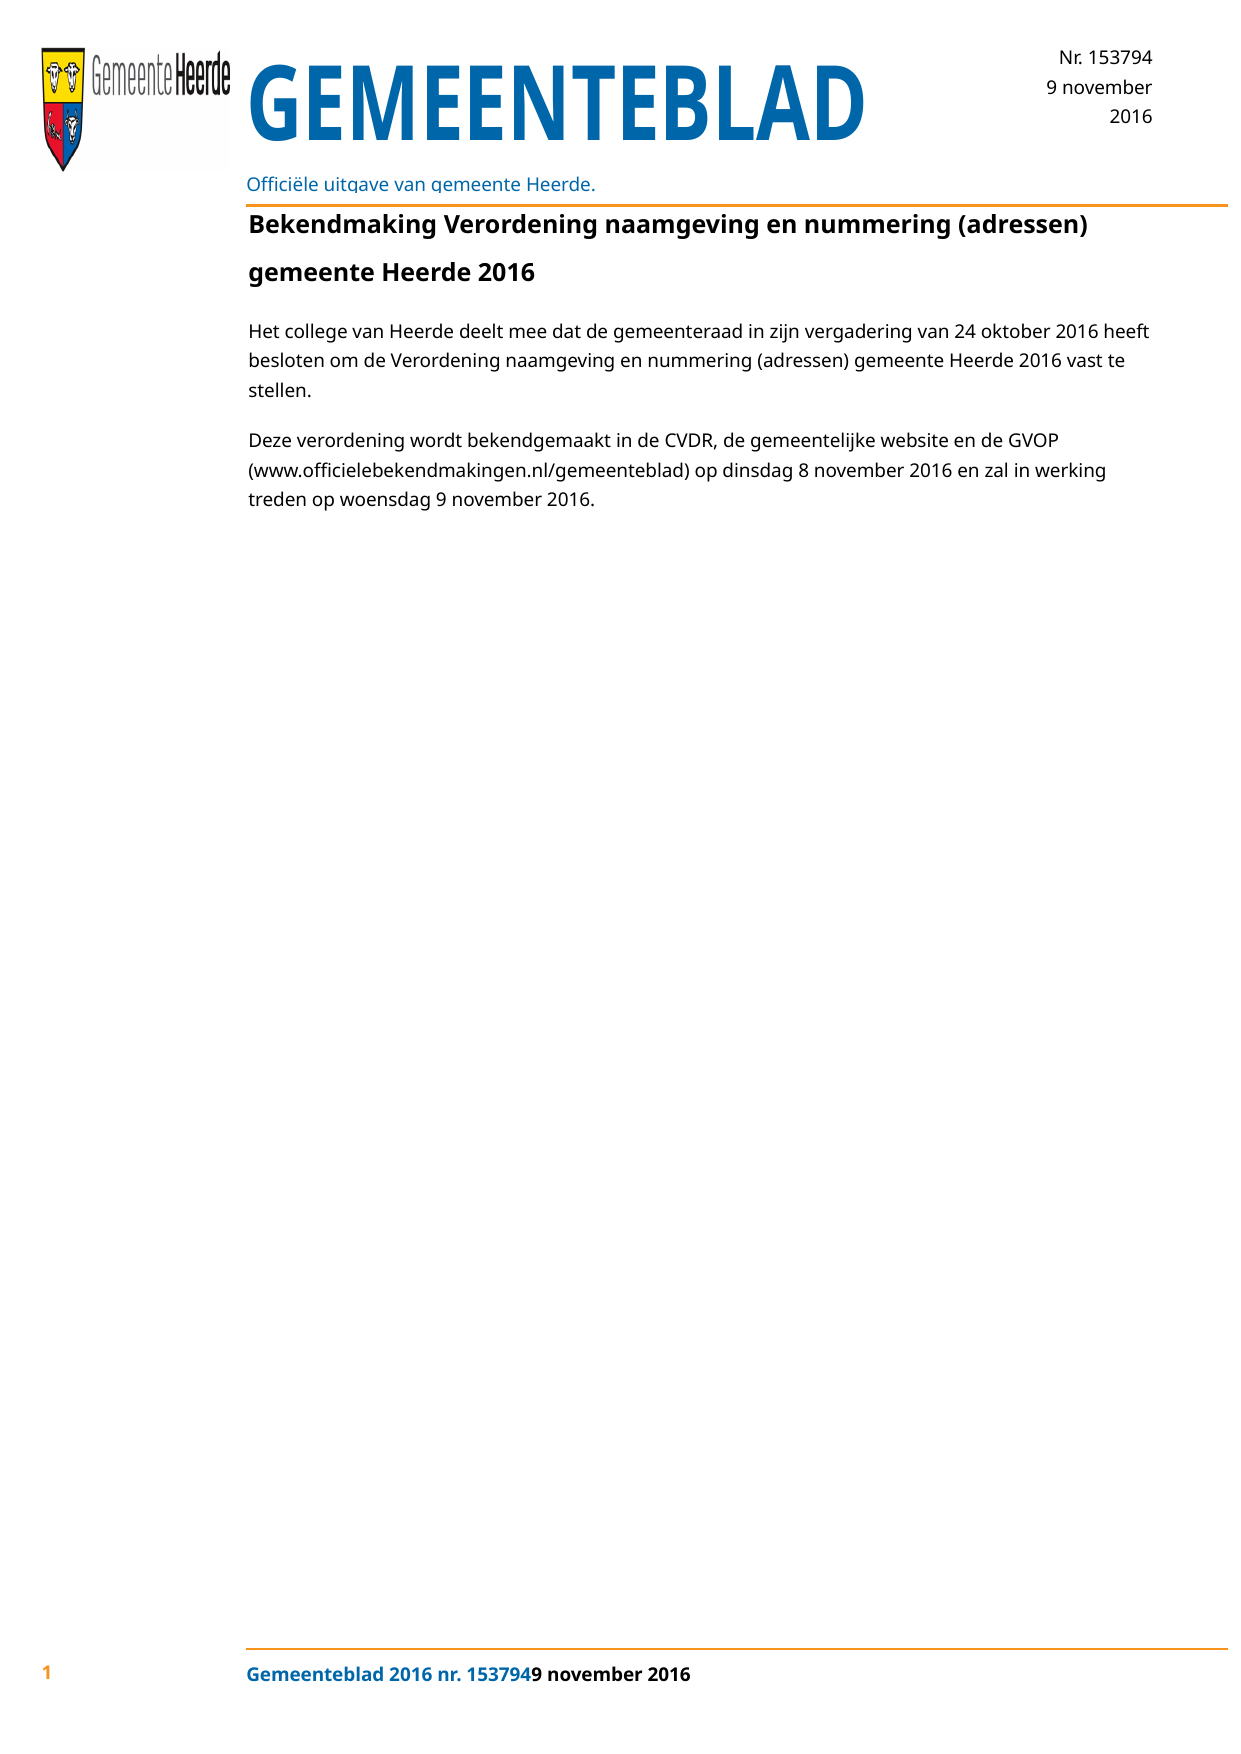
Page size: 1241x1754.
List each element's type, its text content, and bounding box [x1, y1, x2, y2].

text Deze verordening wordt bekendgemaakt in de CVDR, de gemeentelijke website en de GVOP (www.officielebekendmakingen.nl/gemeenteblad) op dinsdag 8 november 2016 en zal in werking treden op woensdag 9 november 2016. [248, 427, 1152, 512]
text Bekendmaking Verordening naamgeving en nummering (adressen) gemeente Heerde 2016 [248, 207, 1152, 288]
picture [41, 47, 231, 172]
text Het college van Heerde deelt mee dat de gemeenteraad in zijn vergadering van 24 oktober 2016 heeft besloten om de Verordening naamgeving en nummering (adressen) gemeente Heerde 2016 vast te stellen. [248, 318, 1152, 403]
